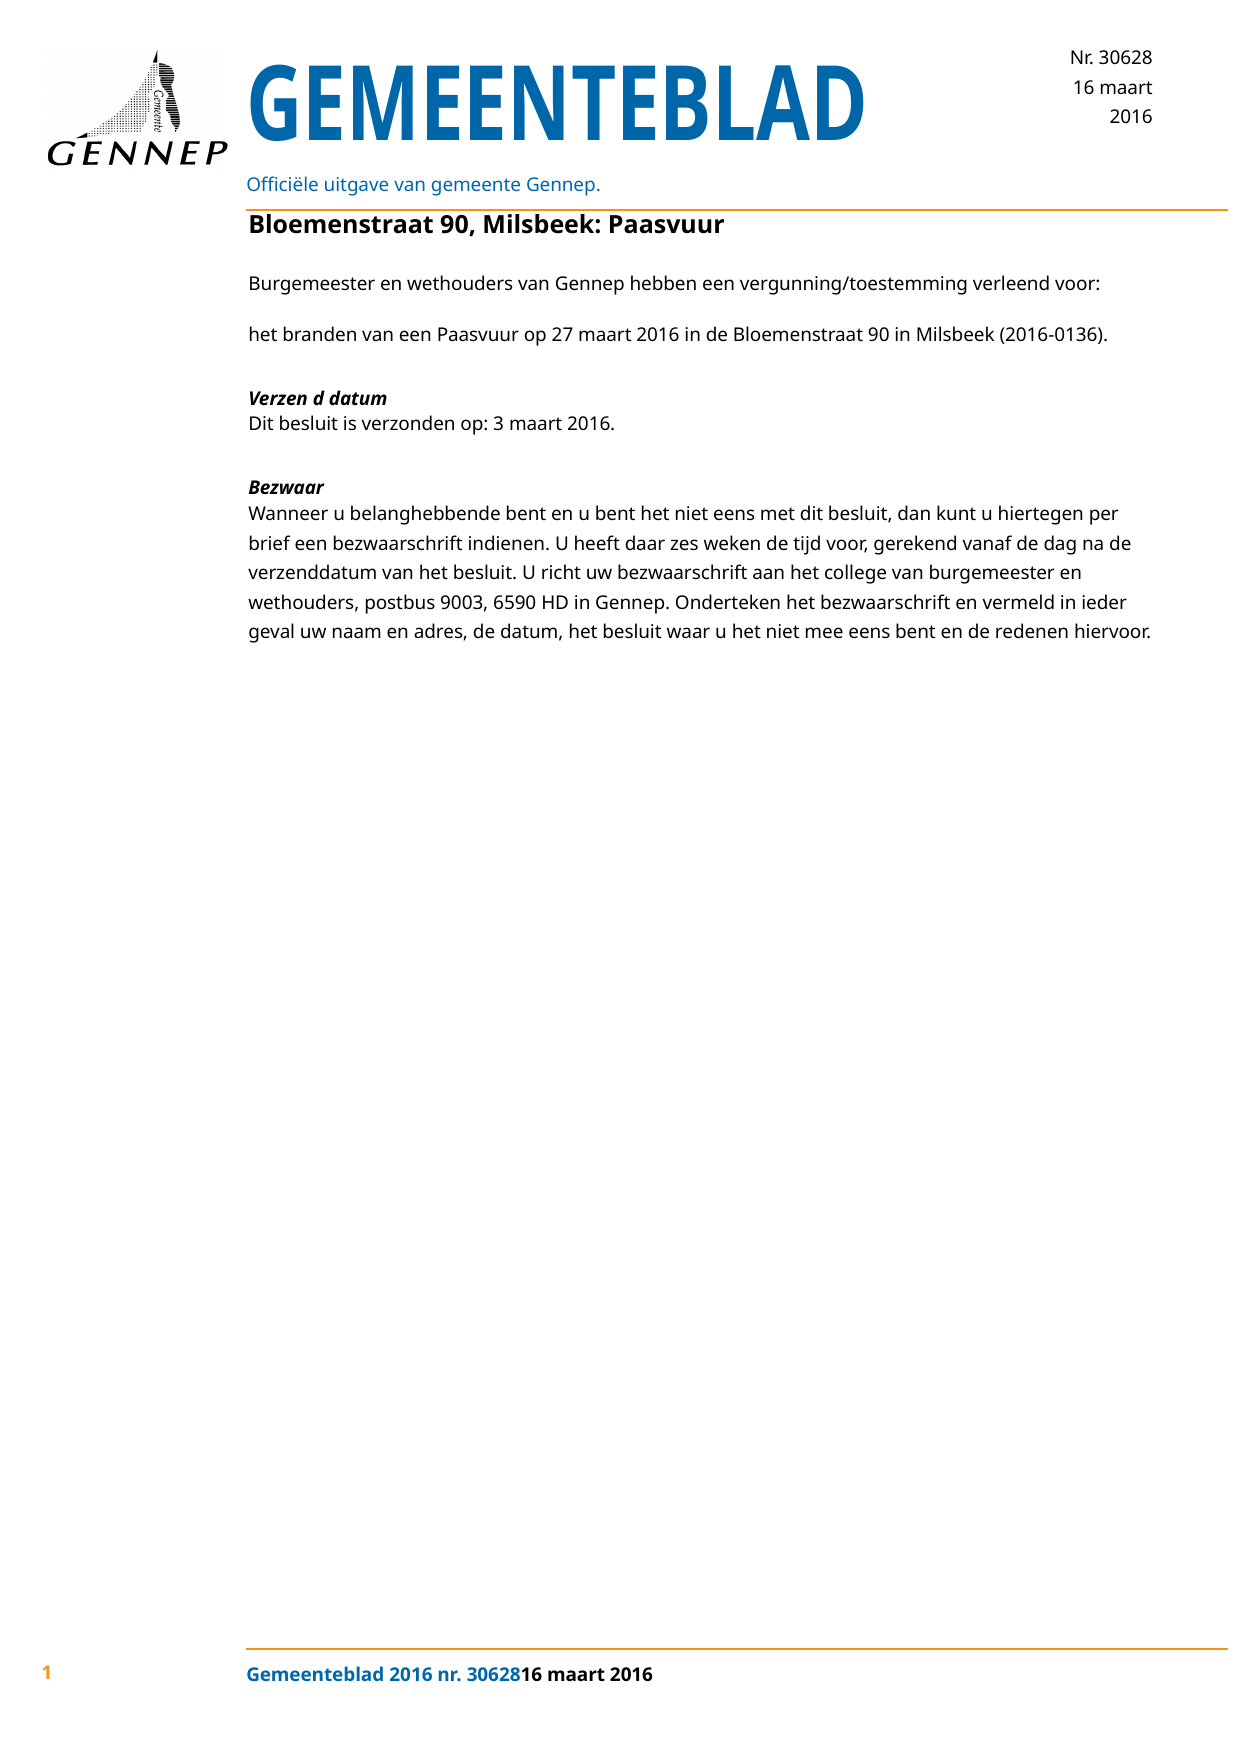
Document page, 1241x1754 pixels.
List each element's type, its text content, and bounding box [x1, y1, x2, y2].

text Burgemeester en wethouders van Gennep hebben een vergunning/toestemming verleend voor: [248, 270, 1152, 296]
picture [41, 47, 231, 172]
text Dit besluit is verzonden op: 3 maart 2016. [248, 410, 1152, 436]
text Verzen d datum [248, 385, 1152, 410]
text Wanneer u belanghebbende bent en u bent het niet eens met dit besluit, dan kunt u hiertegen per brief een bezwaarschrift indienen. U heeft daar zes weken de tijd voor, gerekend vanaf de dag na de verzenddatum van het besluit. U richt uw bezwaarschrift aan het college van burgemeester en wethouders, postbus 9003, 6590 HD in Gennep. Onderteken het bezwaarschrift en vermeld in ieder geval uw naam en adres, de datum, het besluit waar u het niet mee eens bent en de redenen hiervoor. [248, 500, 1152, 644]
text het branden van een Paasvuur op 27 maart 2016 in de Bloemenstraat 90 in Milsbeek (2016-0136). [248, 321, 1152, 346]
text Bezwaar [248, 474, 1152, 500]
text Bloemenstraat 90, Milsbeek: Paasvuur [248, 211, 1152, 241]
